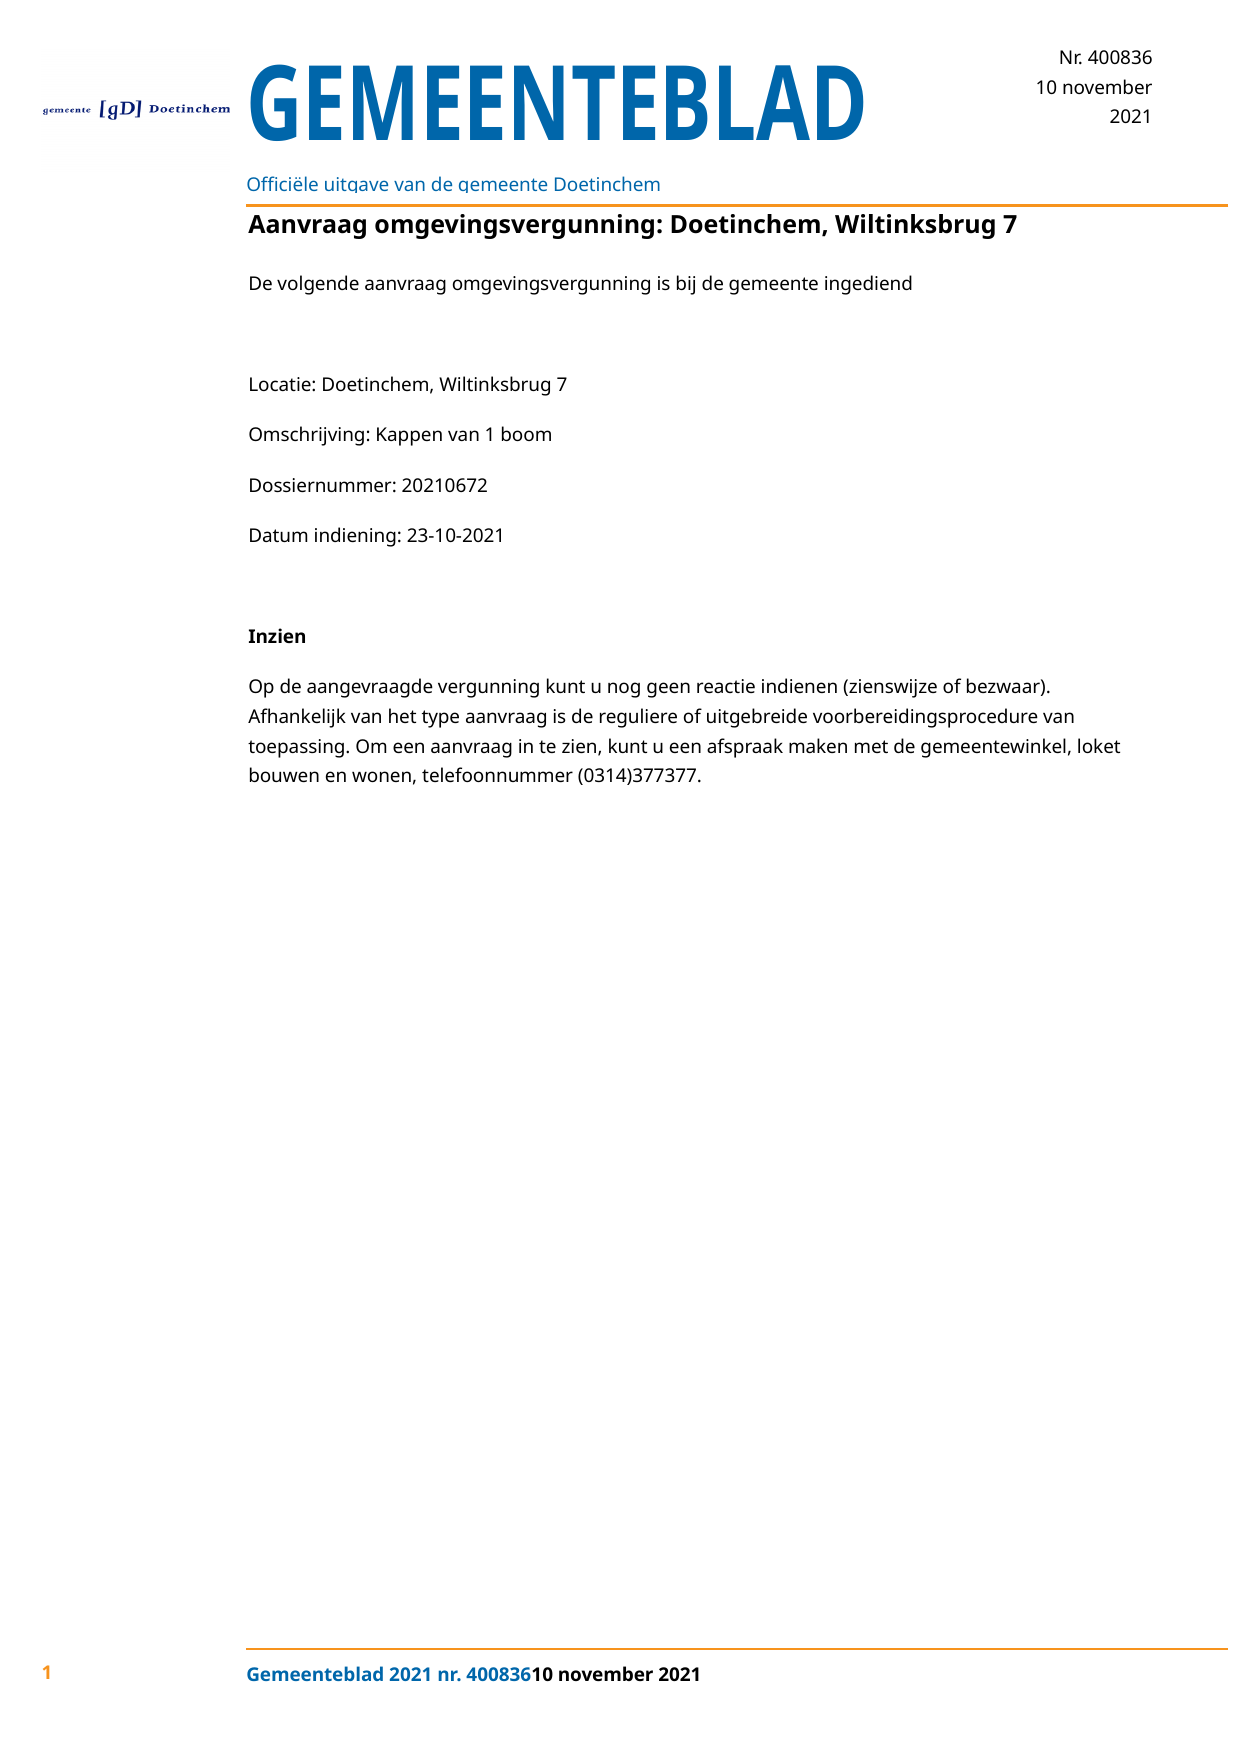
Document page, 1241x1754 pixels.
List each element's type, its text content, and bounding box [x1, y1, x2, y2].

text Inzien [248, 623, 1152, 649]
text Op de aangevraagde vergunning kunt u nog geen reactie indienen (zienswijze of bezwaar). Afhankelijk van het type aanvraag is de reguliere of uitgebreide voorbereidingsprocedure van toepassing. Om een aanvraag in te zien, kunt u een afspraak maken met de gemeentewinkel, loket bouwen en wonen, telefoonnummer (0314)377377. [248, 674, 1152, 788]
picture [41, 47, 231, 172]
text De volgende aanvraag omgevingsvergunning is bij de gemeente ingediend [248, 270, 1152, 296]
text Locatie: Doetinchem, Wiltinksbrug 7 [248, 371, 1152, 397]
text Omschrijving: Kappen van 1 boom [248, 422, 1152, 447]
text Dossiernummer: 20210672 [248, 472, 1152, 498]
text Datum indiening: 23-10-2021 [248, 522, 1152, 548]
text Aanvraag omgevingsvergunning: Doetinchem, Wiltinksbrug 7 [248, 207, 1152, 241]
